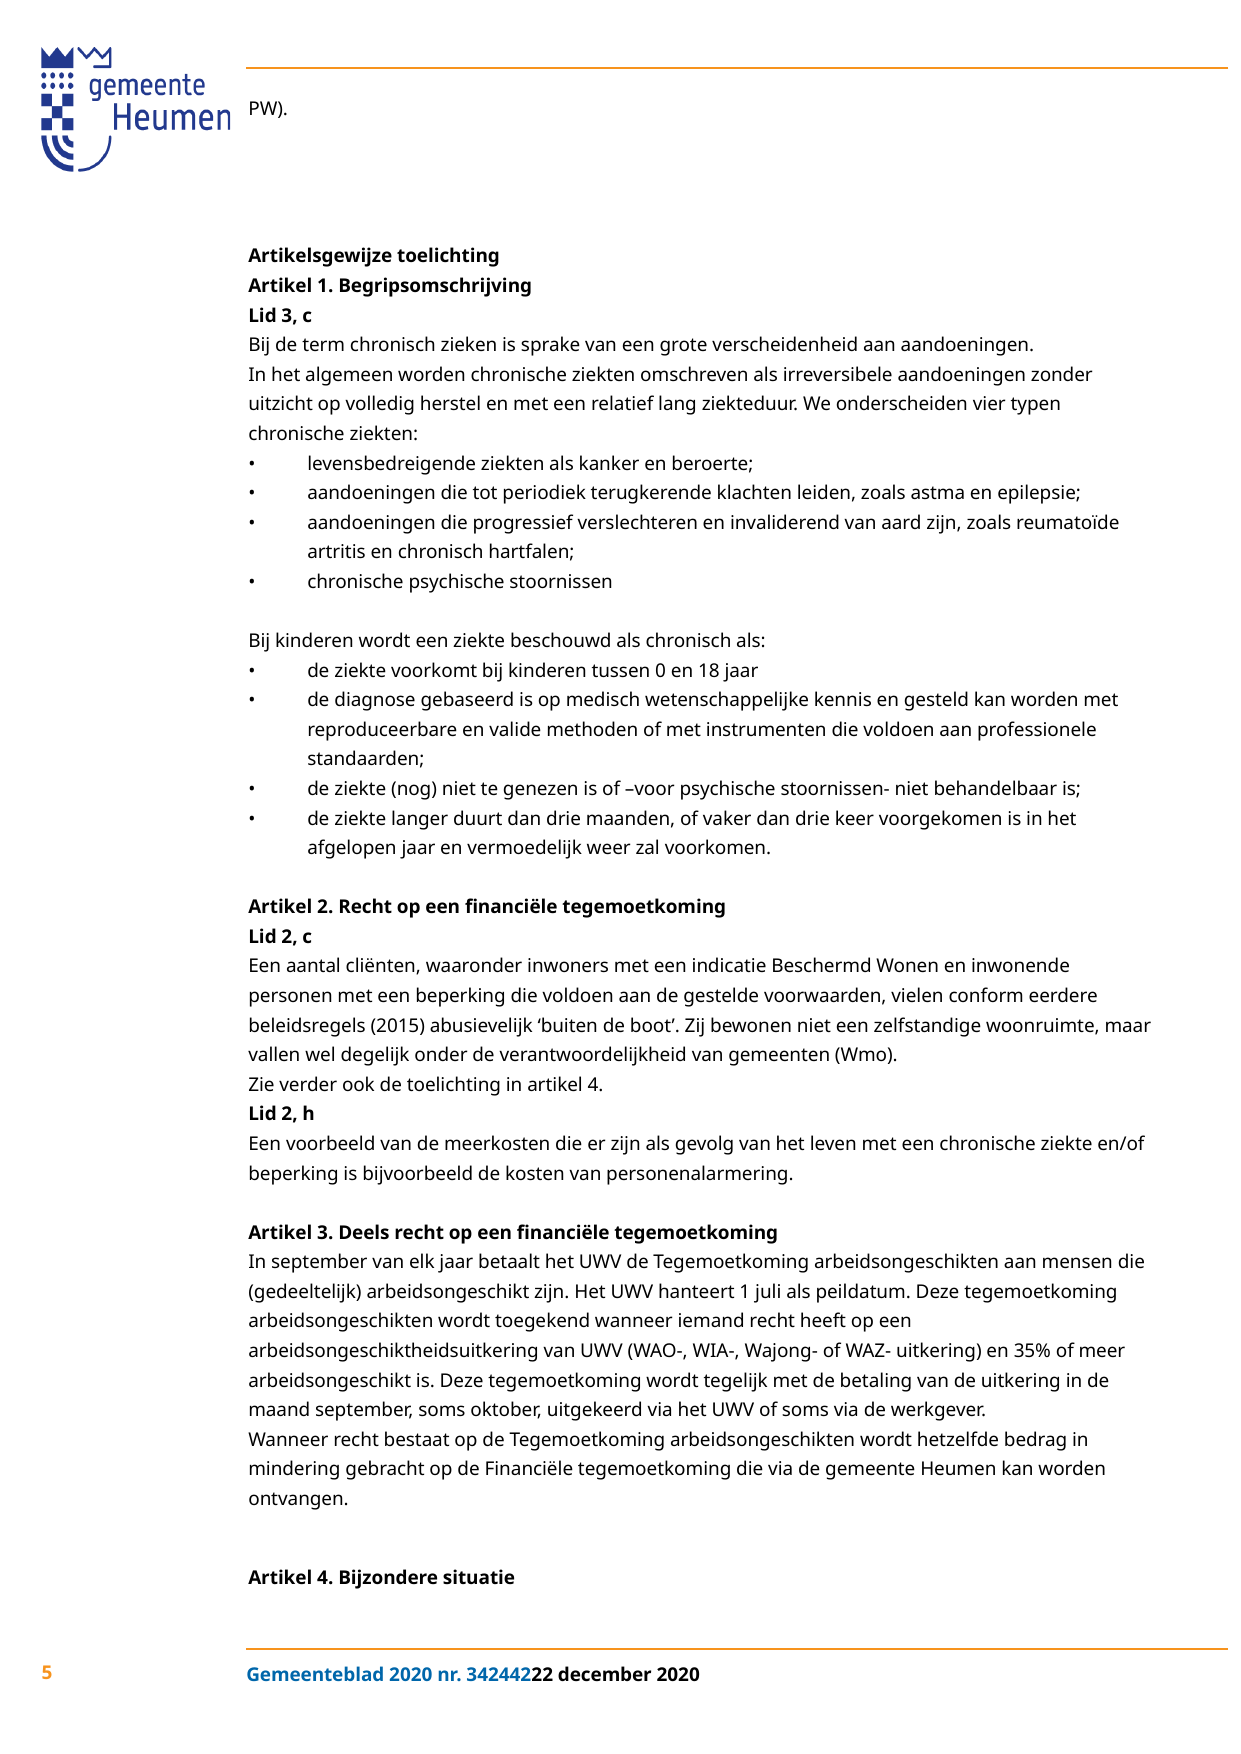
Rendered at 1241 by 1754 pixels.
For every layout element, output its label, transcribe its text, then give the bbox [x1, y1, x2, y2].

text PW). [248, 95, 1152, 121]
list de ziekte (nog) niet te genezen is of –voor psychische stoornissen- niet behandelbaar is; [248, 775, 1152, 801]
text Artikel 1. Begripsomschrijving [248, 272, 1152, 298]
text Lid 2, c [248, 923, 1152, 949]
text In het algemeen worden chronische ziekten omschreven als irreversibele aandoeningen zonder uitzicht op volledig herstel en met een relatief lang ziekteduur. We onderscheiden vier typen chronische ziekten: [248, 361, 1152, 446]
text Bij de term chronisch zieken is sprake van een grote verscheidenheid aan aandoeningen. [248, 331, 1152, 357]
text Artikelsgewijze toelichting [248, 243, 1152, 268]
list de diagnose gebaseerd is op medisch wetenschappelijke kennis en gesteld kan worden met reproduceerbare en valide methoden of met instrumenten die voldoen aan professionele standaarden; [248, 686, 1152, 771]
text Wanneer recht bestaat op de Tegemoetkoming arbeidsongeschikten wordt hetzelfde bedrag in mindering gebracht op de Financiële tegemoetkoming die via de gemeente Heumen kan worden ontvangen. [248, 1426, 1152, 1511]
list de ziekte voorkomt bij kinderen tussen 0 en 18 jaar [248, 657, 1152, 683]
list aandoeningen die progressief verslechteren en invaliderend van aard zijn, zoals reumatoïde artritis en chronisch hartfalen; [248, 509, 1152, 564]
text Zie verder ook de toelichting in artikel 4. [248, 1071, 1152, 1097]
text Artikel 3. Deels recht op een financiële tegemoetkoming [248, 1219, 1152, 1245]
text Een voorbeeld van de meerkosten die er zijn als gevolg van het leven met een chronische ziekte en/of beperking is bijvoorbeeld de kosten van personenalarmering. [248, 1130, 1152, 1186]
list chronische psychische stoornissen [248, 568, 1152, 594]
text Bij kinderen wordt een ziekte beschouwd als chronisch als: [248, 627, 1152, 653]
list levensbedreigende ziekten als kanker en beroerte; [248, 450, 1152, 476]
text Artikel 4. Bijzondere situatie [248, 1564, 1152, 1590]
text Artikel 2. Recht op een financiële tegemoetkoming [248, 893, 1152, 919]
text In september van elk jaar betaalt het UWV de Tegemoetkoming arbeidsongeschikten aan mensen die (gedeeltelijk) arbeidsongeschikt zijn. Het UWV hanteert 1 juli als peildatum. Deze tegemoetkoming arbeidsongeschikten wordt toegekend wanneer iemand recht heeft op een arbeidsongeschiktheidsuitkering van UWV (WAO-, WIA-, Wajong- of WAZ- uitkering) en 35% of meer arbeidsongeschikt is. Deze tegemoetkoming wordt tegelijk met de betaling van de uitkering in de maand september, soms oktober, uitgekeerd via het UWV of soms via de werkgever. [248, 1248, 1152, 1422]
text Een aantal cliënten, waaronder inwoners met een indicatie Beschermd Wonen en inwonende personen met een beperking die voldoen aan de gestelde voorwaarden, vielen conform eerdere beleidsregels (2015) abusievelijk ‘buiten de boot’. Zij bewonen niet een zelfstandige woonruimte, maar vallen wel degelijk onder de verantwoordelijkheid van gemeenten (Wmo). [248, 953, 1152, 1067]
text Lid 2, h [248, 1101, 1152, 1126]
list aandoeningen die tot periodiek terugkerende klachten leiden, zoals astma en epilepsie; [248, 479, 1152, 505]
picture [41, 47, 231, 172]
list de ziekte langer duurt dan drie maanden, of vaker dan drie keer voorgekomen is in het afgelopen jaar en vermoedelijk weer zal voorkomen. [248, 805, 1152, 860]
text Lid 3, c [248, 302, 1152, 328]
